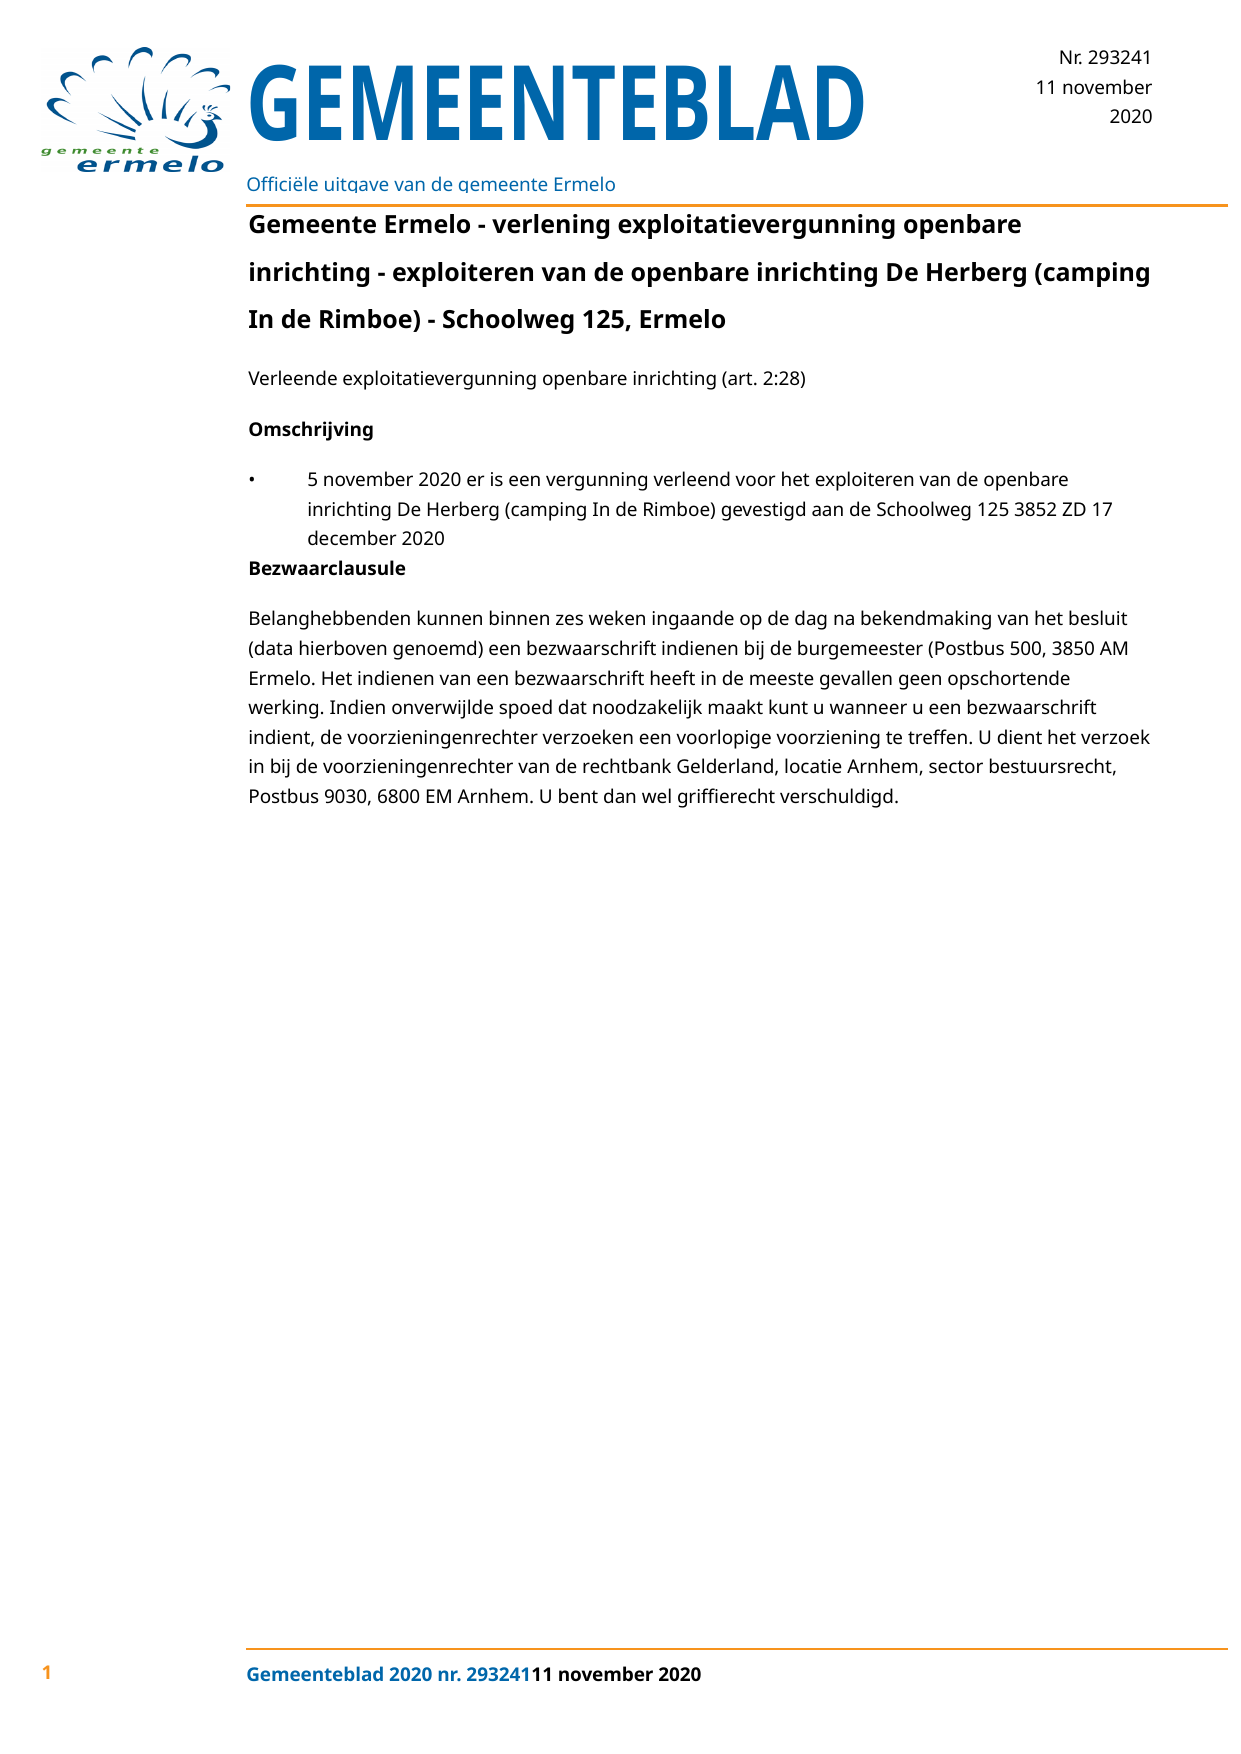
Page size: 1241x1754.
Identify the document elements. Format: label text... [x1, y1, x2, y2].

picture [41, 47, 231, 172]
text Verleende exploitatievergunning openbare inrichting (art. 2:28) [248, 366, 1152, 391]
text Belanghebbenden kunnen binnen zes weken ingaande op de dag na bekendmaking van het besluit (data hierboven genoemd) een bezwaarschrift indienen bij de burgemeester (Postbus 500, 3850 AM Ermelo. Het indienen van een bezwaarschrift heeft in de meeste gevallen geen opschortende werking. Indien onverwijlde spoed dat noodzakelijk maakt kunt u wanneer u een bezwaarschrift indient, de voorzieningenrechter verzoeken een voorlopige voorziening te treffen. U dient het verzoek in bij de voorzieningenrechter van de rechtbank Gelderland, locatie Arnhem, sector bestuursrecht, Postbus 9030, 6800 EM Arnhem. U bent dan wel griffierecht verschuldigd. [248, 606, 1152, 809]
text Omschrijving [248, 416, 1152, 442]
text Gemeente Ermelo - verlening exploitatievergunning openbare inrichting - exploiteren van de openbare inrichting De Herberg (camping In de Rimboe) - Schoolweg 125, Ermelo [248, 207, 1152, 336]
text Bezwaarclausule [248, 555, 1152, 581]
list 5 november 2020 er is een vergunning verleend voor het exploiteren van de openbare inrichting De Herberg (camping In de Rimboe) gevestigd aan de Schoolweg 125 3852 ZD 17 december 2020 [248, 466, 1152, 551]
